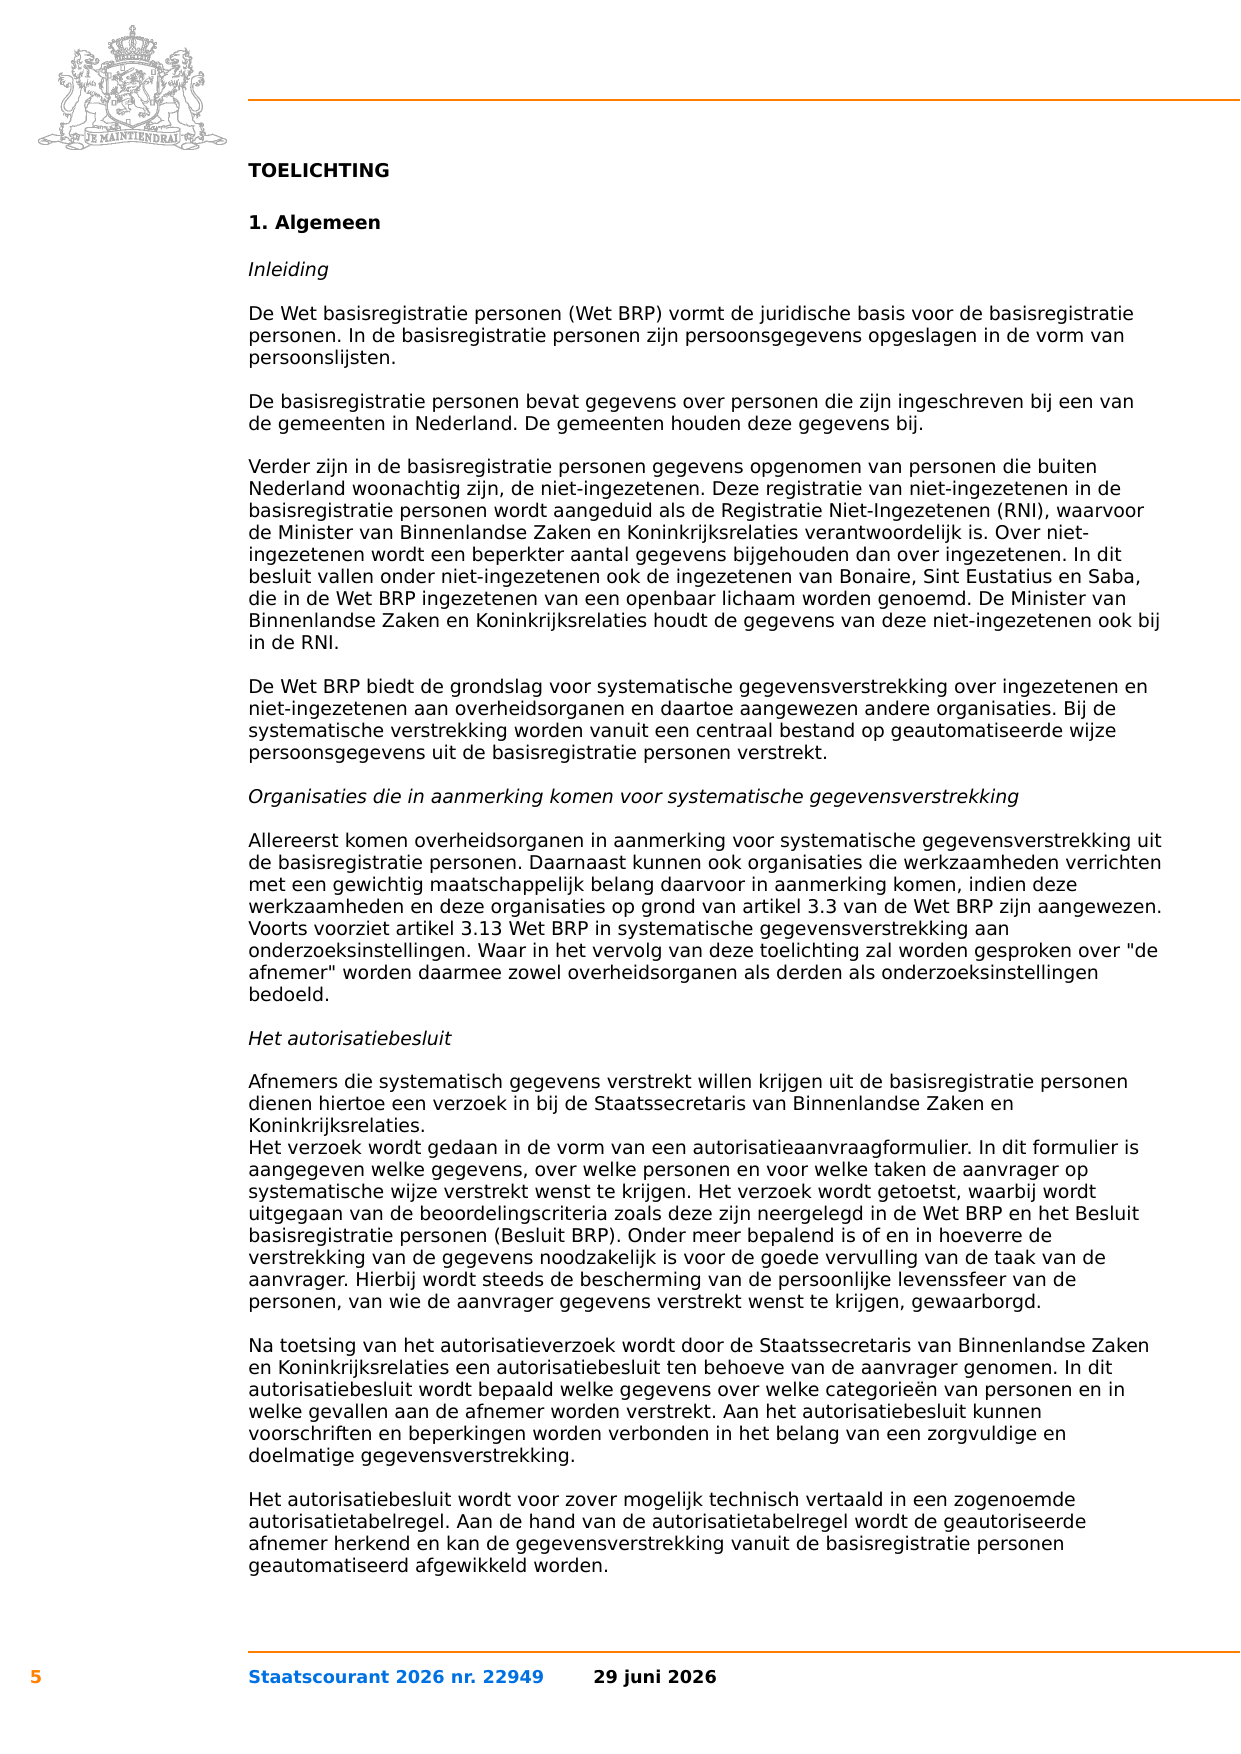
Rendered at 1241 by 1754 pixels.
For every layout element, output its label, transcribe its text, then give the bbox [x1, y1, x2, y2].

text Allereerst komen overheidsorganen in aanmerking voor systematische gegevensverstrekking uit de basisregistratie personen. Daarnaast kunnen ook organisaties die werkzaamheden verrichten met een gewichtig maatschappelijk belang daarvoor in aanmerking komen, indien deze werkzaamheden en deze organisaties op grond van artikel 3.3 van de Wet BRP zijn aangewezen. Voorts voorziet artikel 3.13 Wet BRP in systematische gegevensverstrekking aan onderzoeksinstellingen. Waar in het vervolg van deze toelichting zal worden gesproken over "de afnemer" worden daarmee zowel overheidsorganen als derden als onderzoeksinstellingen bedoeld. [248, 830, 1163, 1006]
subtitle Inleiding [248, 259, 1163, 281]
text Verder zijn in de basisregistratie personen gegevens opgenomen van personen die buiten Nederland woonachtig zijn, de niet-ingezetenen. Deze registratie van niet-ingezetenen in de basisregistratie personen wordt aangeduid als de Registratie Niet-Ingezetenen (RNI), waarvoor de Minister van Binnenlandse Zaken en Koninkrijksrelaties verantwoordelijk is. Over niet-ingezetenen wordt een beperkter aantal gegevens bijgehouden dan over ingezetenen. In dit besluit vallen onder niet-ingezetenen ook de ingezetenen van Bonaire, Sint Eustatius en Saba, die in de Wet BRP ingezetenen van een openbaar lichaam worden genoemd. De Minister van Binnenlandse Zaken en Koninkrijksrelaties houdt de gegevens van deze niet-ingezetenen ook bij in de RNI. [248, 456, 1163, 654]
picture [38, 25, 227, 150]
text Het verzoek wordt gedaan in de vorm van een autorisatieaanvraagformulier. In dit formulier is aangegeven welke gegevens, over welke personen en voor welke taken de aanvrager op systematische wijze verstrekt wenst te krijgen. Het verzoek wordt getoetst, waarbij wordt uitgegaan van de beoordelingscriteria zoals deze zijn neergelegd in de Wet BRP en het Besluit basisregistratie personen (Besluit BRP). Onder meer bepalend is of en in hoeverre de verstrekking van de gegevens noodzakelijk is voor de goede vervulling van de taak van de aanvrager. Hierbij wordt steeds de bescherming van de persoonlijke levenssfeer van de personen, van wie de aanvrager gegevens verstrekt wenst te krijgen, gewaarborgd. [248, 1137, 1163, 1313]
subtitle TOELICHTING [248, 160, 1163, 182]
subtitle Het autorisatiebesluit [248, 1027, 1163, 1049]
text Het autorisatiebesluit wordt voor zover mogelijk technisch vertaald in een zogenoemde autorisatietabelregel. Aan de hand van de autorisatietabelregel wordt de geautoriseerde afnemer herkend en kan de gegevensverstrekking vanuit de basisregistratie personen geautomatiseerd afgewikkeld worden. [248, 1489, 1163, 1577]
subtitle Organisaties die in aanmerking komen voor systematische gegevensverstrekking [248, 786, 1163, 808]
text Afnemers die systematisch gegevens verstrekt willen krijgen uit de basisregistratie personen dienen hiertoe een verzoek in bij de Staatssecretaris van Binnenlandse Zaken en Koninkrijksrelaties. [248, 1071, 1163, 1137]
subtitle 1. Algemeen [248, 212, 1163, 234]
text De basisregistratie personen bevat gegevens over personen die zijn ingeschreven bij een van de gemeenten in Nederland. De gemeenten houden deze gegevens bij. [248, 391, 1163, 434]
text De Wet BRP biedt de grondslag voor systematische gegevensverstrekking over ingezetenen en niet-ingezetenen aan overheidsorganen en daartoe aangewezen andere organisaties. Bij de systematische verstrekking worden vanuit een centraal bestand op geautomatiseerde wijze persoonsgegevens uit de basisregistratie personen verstrekt. [248, 676, 1163, 764]
text Na toetsing van het autorisatieverzoek wordt door de Staatssecretaris van Binnenlandse Zaken en Koninkrijksrelaties een autorisatiebesluit ten behoeve van de aanvrager genomen. In dit autorisatiebesluit wordt bepaald welke gegevens over welke categorieën van personen en in welke gevallen aan de afnemer worden verstrekt. Aan het autorisatiebesluit kunnen voorschriften en beperkingen worden verbonden in het belang van een zorgvuldige en doelmatige gegevensverstrekking. [248, 1335, 1163, 1467]
text De Wet basisregistratie personen (Wet BRP) vormt de juridische basis voor de basisregistratie personen. In de basisregistratie personen zijn persoonsgegevens opgeslagen in de vorm van persoonslijsten. [248, 303, 1163, 369]
